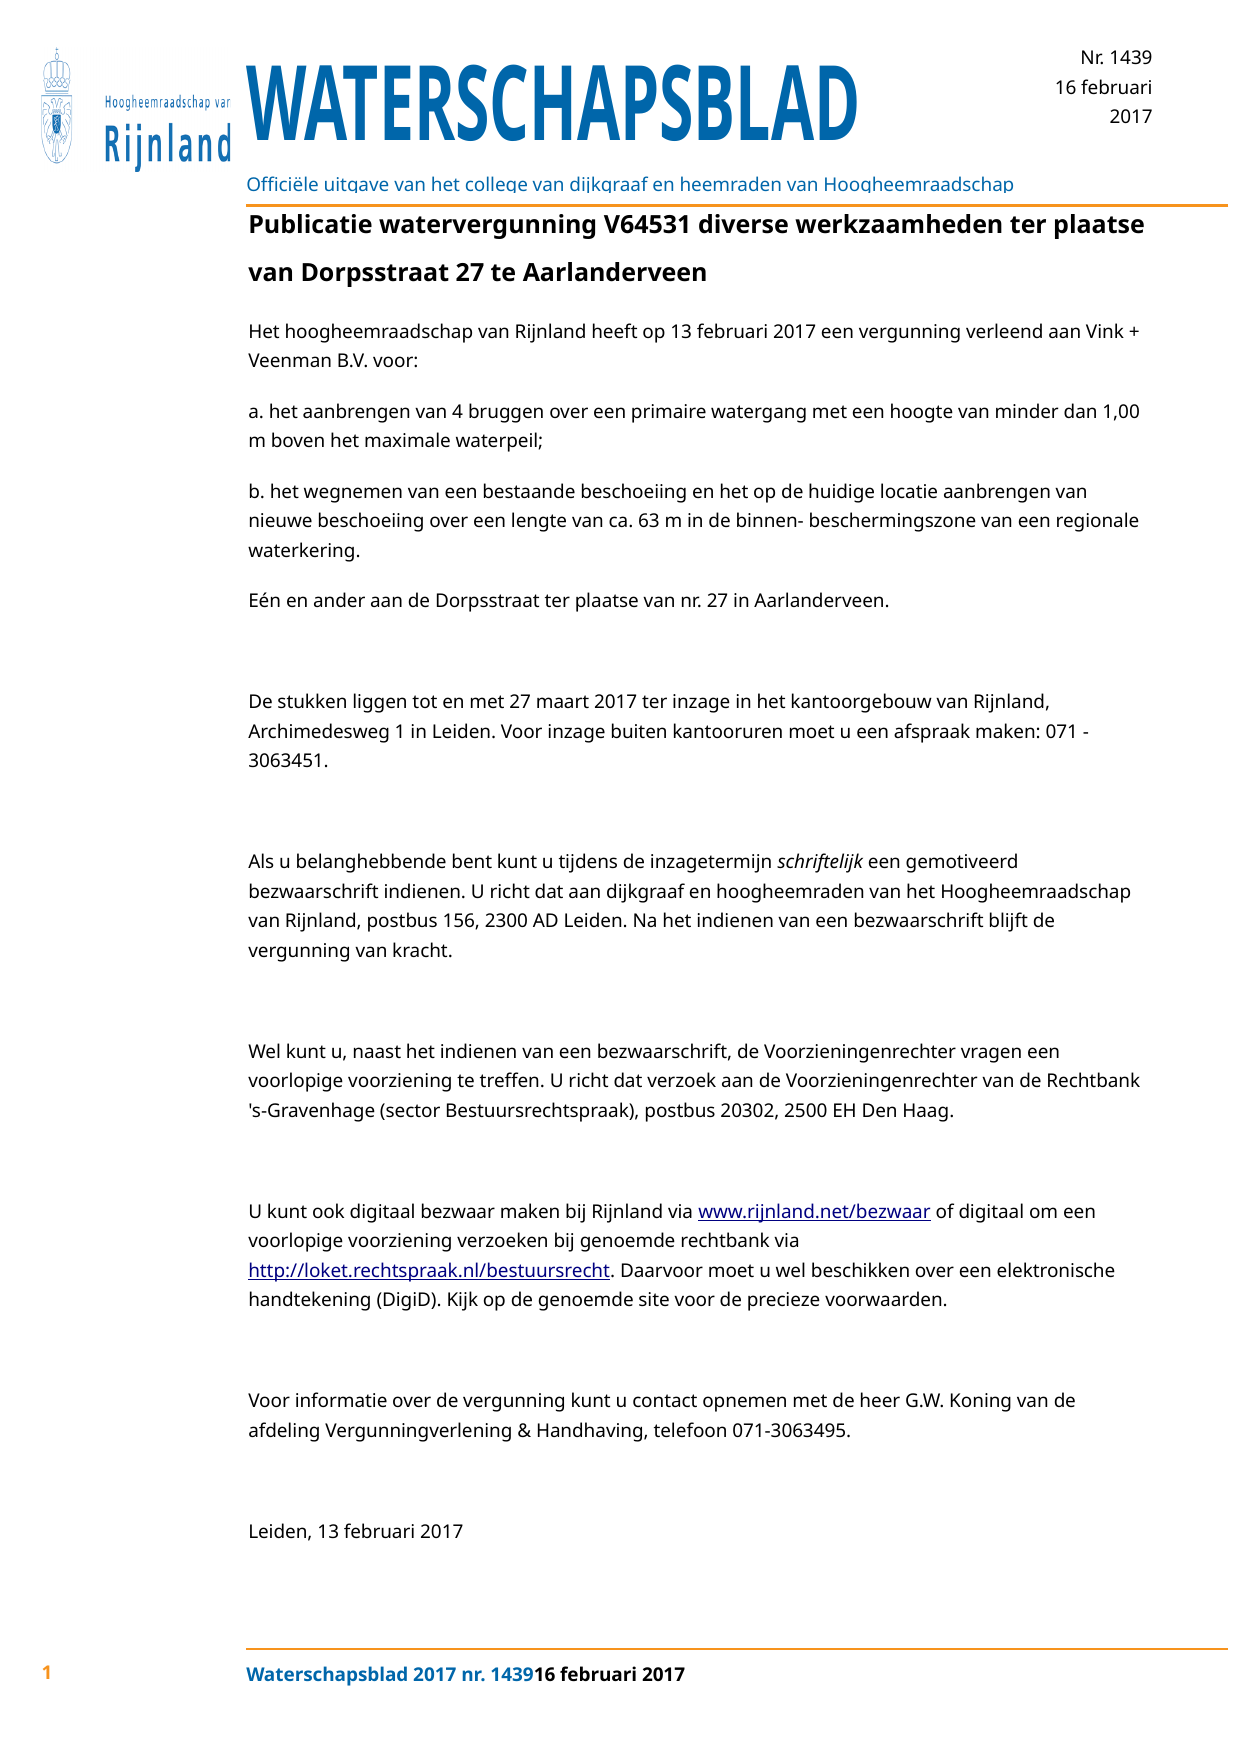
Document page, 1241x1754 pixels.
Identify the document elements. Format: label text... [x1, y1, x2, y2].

picture [41, 47, 231, 172]
text Het hoogheemraadschap van Rijnland heeft op 13 februari 2017 een vergunning verleend aan Vink + Veenman B.V. voor: [248, 318, 1152, 373]
text b. het wegnemen van een bestaande beschoeiing en het op de huidige locatie aanbrengen van nieuwe beschoeiing over een lengte van ca. 63 m in de binnen- beschermingszone van een regionale waterkering. [248, 478, 1152, 563]
text Voor informatie over de vergunning kunt u contact opnemen met de heer G.W. Koning van de afdeling Vergunningverlening & Handhaving, telefoon 071-3063495. [248, 1387, 1152, 1443]
text Leiden, 13 februari 2017 [248, 1518, 1152, 1544]
text Als u belanghebbende bent kunt u tijdens de inzagetermijn schriftelijk een gemotiveerd bezwaarschrift indienen. U richt dat aan dijkgraaf en hoogheemraden van het Hoogheemraadschap van Rijnland, postbus 156, 2300 AD Leiden. Na het indienen van een bezwaarschrift blijft de vergunning van kracht. [248, 848, 1152, 963]
text Publicatie watervergunning V64531 diverse werkzaamheden ter plaatse van Dorpsstraat 27 te Aarlanderveen [248, 207, 1152, 288]
text Eén en ander aan de Dorpsstraat ter plaatse van nr. 27 in Aarlanderveen. [248, 587, 1152, 613]
text a. het aanbrengen van 4 bruggen over een primaire watergang met een hoogte van minder dan 1,00 m boven het maximale waterpeil; [248, 398, 1152, 453]
text Wel kunt u, naast het indienen van een bezwaarschrift, de Voorzieningenrechter vragen een voorlopige voorziening te treffen. U richt dat verzoek aan de Voorzieningenrechter van de Rechtbank 's-Gravenhage (sector Bestuursrechtspraak), postbus 20302, 2500 EH Den Haag. [248, 1038, 1152, 1123]
text De stukken liggen tot en met 27 maart 2017 ter inzage in het kantoorgebouw van Rijnland, Archimedesweg 1 in Leiden. Voor inzage buiten kantooruren moet u een afspraak maken: 071 - 3063451. [248, 688, 1152, 773]
text U kunt ook digitaal bezwaar maken bij Rijnland via www.rijnland.net/bezwaar of digitaal om een voorlopige voorziening verzoeken bij genoemde rechtbank via http://loket.rechtspraak.nl/bestuursrecht. Daarvoor moet u wel beschikken over een elektronische handtekening (DigiD). Kijk op de genoemde site voor de precieze voorwaarden. [248, 1198, 1152, 1312]
